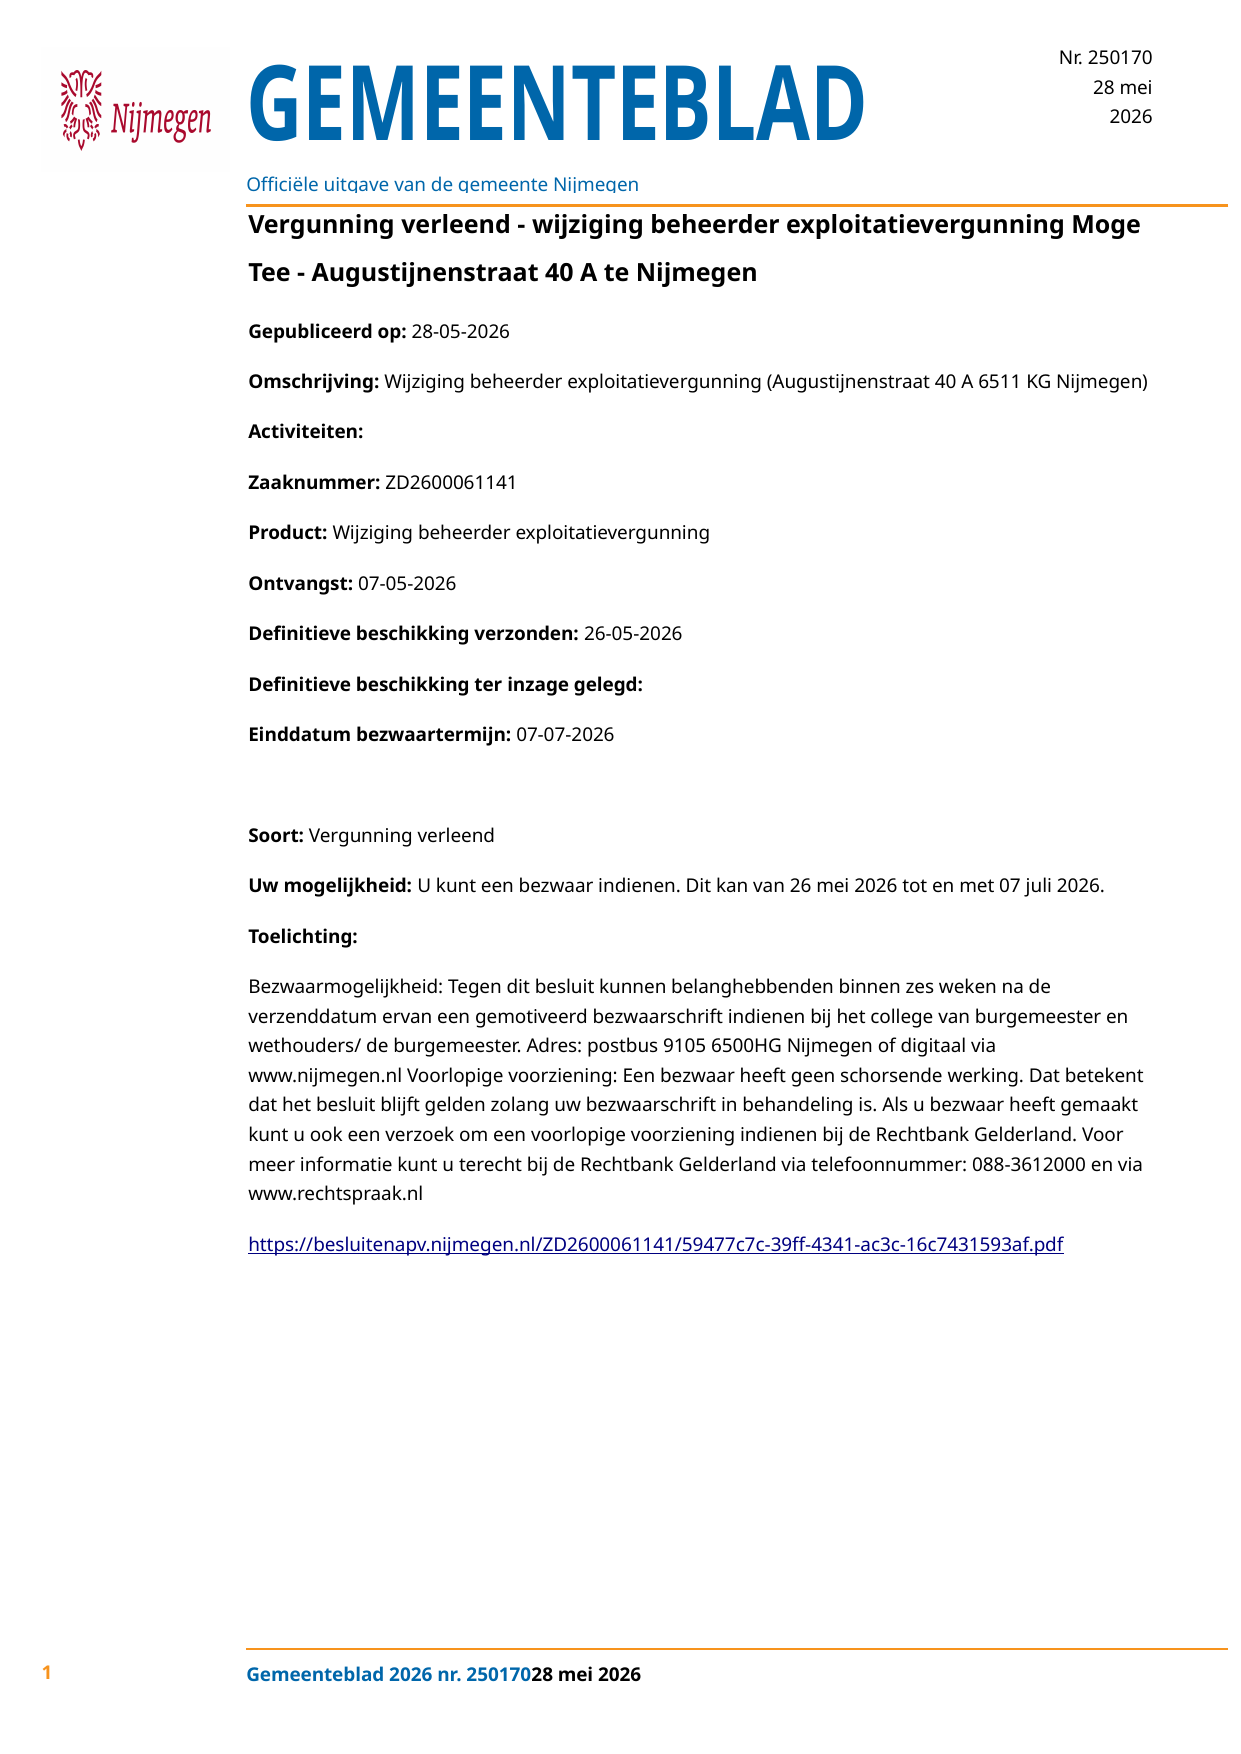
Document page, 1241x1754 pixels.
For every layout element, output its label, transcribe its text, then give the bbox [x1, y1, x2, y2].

text Soort: Vergunning verleend [248, 822, 1152, 848]
text Product: Wijziging beheerder exploitatievergunning [248, 519, 1152, 545]
text Einddatum bezwaartermijn: 07-07-2026 [248, 721, 1152, 747]
text https://besluitenapv.nijmegen.nl/ZD2600061141/59477c7c-39ff-4341-ac3c-16c7431593af.pdf [248, 1231, 1152, 1257]
text Definitieve beschikking ter inzage gelegd: [248, 671, 1152, 697]
text Ontvangst: 07-05-2026 [248, 570, 1152, 596]
text Gepubliceerd op: 28-05-2026 [248, 318, 1152, 344]
text Omschrijving: Wijziging beheerder exploitatievergunning (Augustijnenstraat 40 A 6511 KG Nijmegen) [248, 368, 1152, 394]
text Vergunning verleend - wijziging beheerder exploitatievergunning Moge Tee - Augustijnenstraat 40 A te Nijmegen [248, 207, 1152, 288]
text Zaaknummer: ZD2600061141 [248, 469, 1152, 495]
text Uw mogelijkheid: U kunt een bezwaar indienen. Dit kan van 26 mei 2026 tot en met 07 juli 2026. [248, 872, 1152, 898]
picture [41, 47, 231, 172]
text Definitieve beschikking verzonden: 26-05-2026 [248, 620, 1152, 646]
text Bezwaarmogelijkheid: Tegen dit besluit kunnen belanghebbenden binnen zes weken na de verzenddatum ervan een gemotiveerd bezwaarschrift indienen bij het college van burgemeester en wethouders/ de burgemeester. Adres: postbus 9105 6500HG Nijmegen of digitaal via www.nijmegen.nl Voorlopige voorziening: Een bezwaar heeft geen schorsende werking. Dat betekent dat het besluit blijft gelden zolang uw bezwaarschrift in behandeling is. Als u bezwaar heeft gemaakt kunt u ook een verzoek om een voorlopige voorziening indienen bij de Rechtbank Gelderland. Voor meer informatie kunt u terecht bij de Rechtbank Gelderland via telefoonnummer: 088-3612000 en via www.rechtspraak.nl [248, 973, 1152, 1206]
text Toelichting: [248, 923, 1152, 949]
text Activiteiten: [248, 419, 1152, 444]
